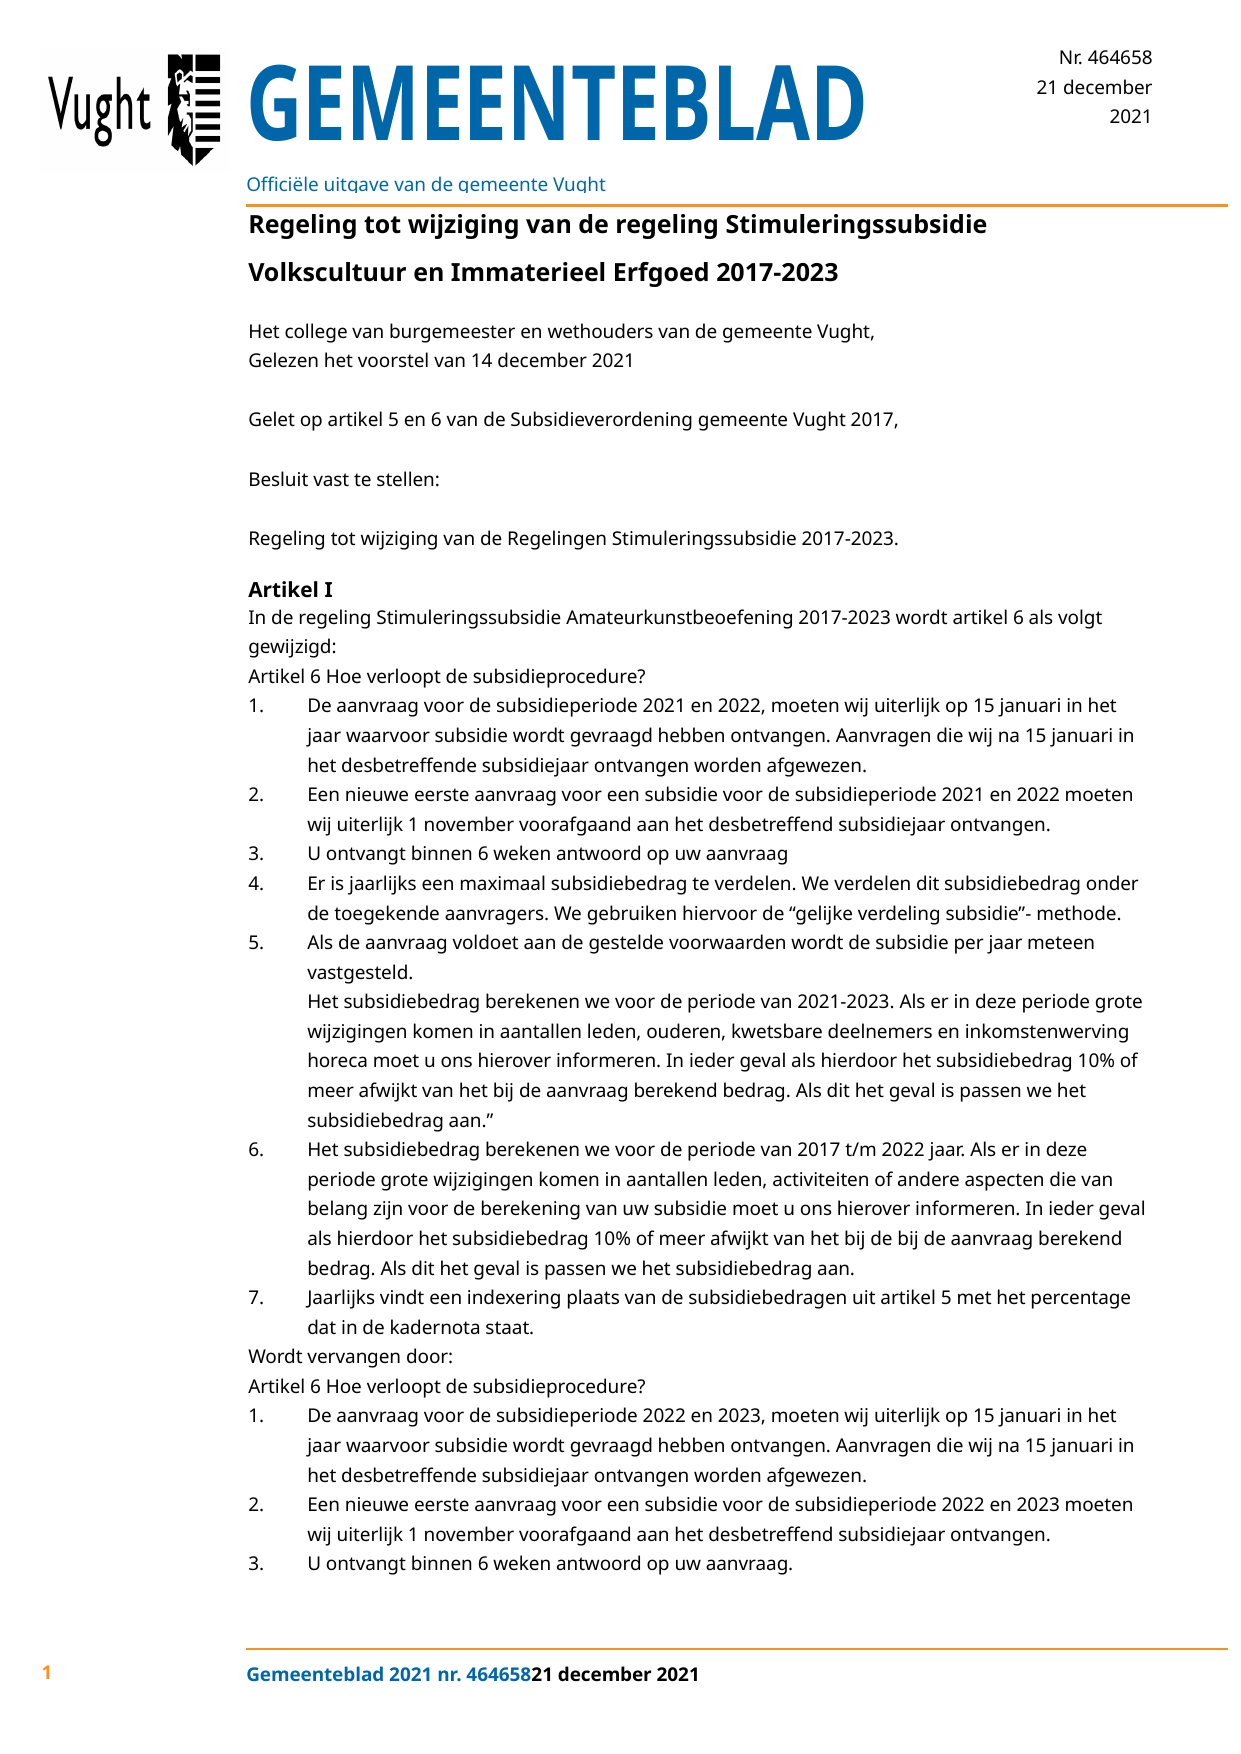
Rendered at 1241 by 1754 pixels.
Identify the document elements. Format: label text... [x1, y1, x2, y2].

list De aanvraag voor de subsidieperiode 2022 en 2023, moeten wij uiterlijk op 15 januari in het jaar waarvoor subsidie wordt gevraagd hebben ontvangen. Aanvragen die wij na 15 januari in het desbetreffende subsidiejaar ontvangen worden afgewezen. [248, 1403, 1152, 1487]
text Artikel 6 Hoe verloopt de subsidieprocedure? [248, 1373, 1152, 1399]
picture [41, 47, 231, 172]
text Artikel 6 Hoe verloopt de subsidieprocedure? [248, 663, 1152, 689]
list Als de aanvraag voldoet aan de gestelde voorwaarden wordt de subsidie per jaar meteen vastgesteld. [248, 929, 1152, 984]
text Gelezen het voorstel van 14 december 2021 [248, 347, 1152, 373]
text Regeling tot wijziging van de regeling Stimuleringssubsidie Volkscultuur en Immaterieel Erfgoed 2017-2023 [248, 207, 1152, 288]
list Het subsidiebedrag berekenen we voor de periode van 2021-2023. Als er in deze periode grote wijzigingen komen in aantallen leden, ouderen, kwetsbare deelnemers en inkomstenwerving horeca moet u ons hierover informeren. In ieder geval als hierdoor het subsidiebedrag 10% of meer afwijkt van het bij de aanvraag berekend bedrag. Als dit het geval is passen we het subsidiebedrag aan.” [248, 988, 1152, 1132]
list U ontvangt binnen 6 weken antwoord op uw aanvraag. [248, 1551, 1152, 1576]
text Wordt vervangen door: [248, 1343, 1152, 1369]
text Gelet op artikel 5 en 6 van de Subsidieverordening gemeente Vught 2017, [248, 407, 1152, 432]
text Het college van burgemeester en wethouders van de gemeente Vught, [248, 318, 1152, 344]
list Het subsidiebedrag berekenen we voor de periode van 2017 t/m 2022 jaar. Als er in deze periode grote wijzigingen komen in aantallen leden, activiteiten of andere aspecten die van belang zijn voor de berekening van uw subsidie moet u ons hierover informeren. In ieder geval als hierdoor het subsidiebedrag 10% of meer afwijkt van het bij de bij de aanvraag berekend bedrag. Als dit het geval is passen we het subsidiebedrag aan. [248, 1136, 1152, 1280]
list De aanvraag voor de subsidieperiode 2021 en 2022, moeten wij uiterlijk op 15 januari in het jaar waarvoor subsidie wordt gevraagd hebben ontvangen. Aanvragen die wij na 15 januari in het desbetreffende subsidiejaar ontvangen worden afgewezen. [248, 693, 1152, 777]
text Regeling tot wijziging van de Regelingen Stimuleringssubsidie 2017-2023. [248, 525, 1152, 551]
list Een nieuwe eerste aanvraag voor een subsidie voor de subsidieperiode 2022 en 2023 moeten wij uiterlijk 1 november voorafgaand aan het desbetreffend subsidiejaar ontvangen. [248, 1491, 1152, 1547]
text Artikel I [248, 575, 1152, 604]
list Jaarlijks vindt een indexering plaats van de subsidiebedragen uit artikel 5 met het percentage dat in de kadernota staat. [248, 1284, 1152, 1339]
list Er is jaarlijks een maximaal subsidiebedrag te verdelen. We verdelen dit subsidiebedrag onder de toegekende aanvragers. We gebruiken hiervoor de “gelijke verdeling subsidie”- methode. [248, 870, 1152, 925]
list U ontvangt binnen 6 weken antwoord op uw aanvraag [248, 841, 1152, 866]
text Besluit vast te stellen: [248, 466, 1152, 492]
text In de regeling Stimuleringssubsidie Amateurkunstbeoefening 2017-2023 wordt artikel 6 als volgt gewijzigd: [248, 604, 1152, 659]
list Een nieuwe eerste aanvraag voor een subsidie voor de subsidieperiode 2021 en 2022 moeten wij uiterlijk 1 november voorafgaand aan het desbetreffend subsidiejaar ontvangen. [248, 781, 1152, 837]
